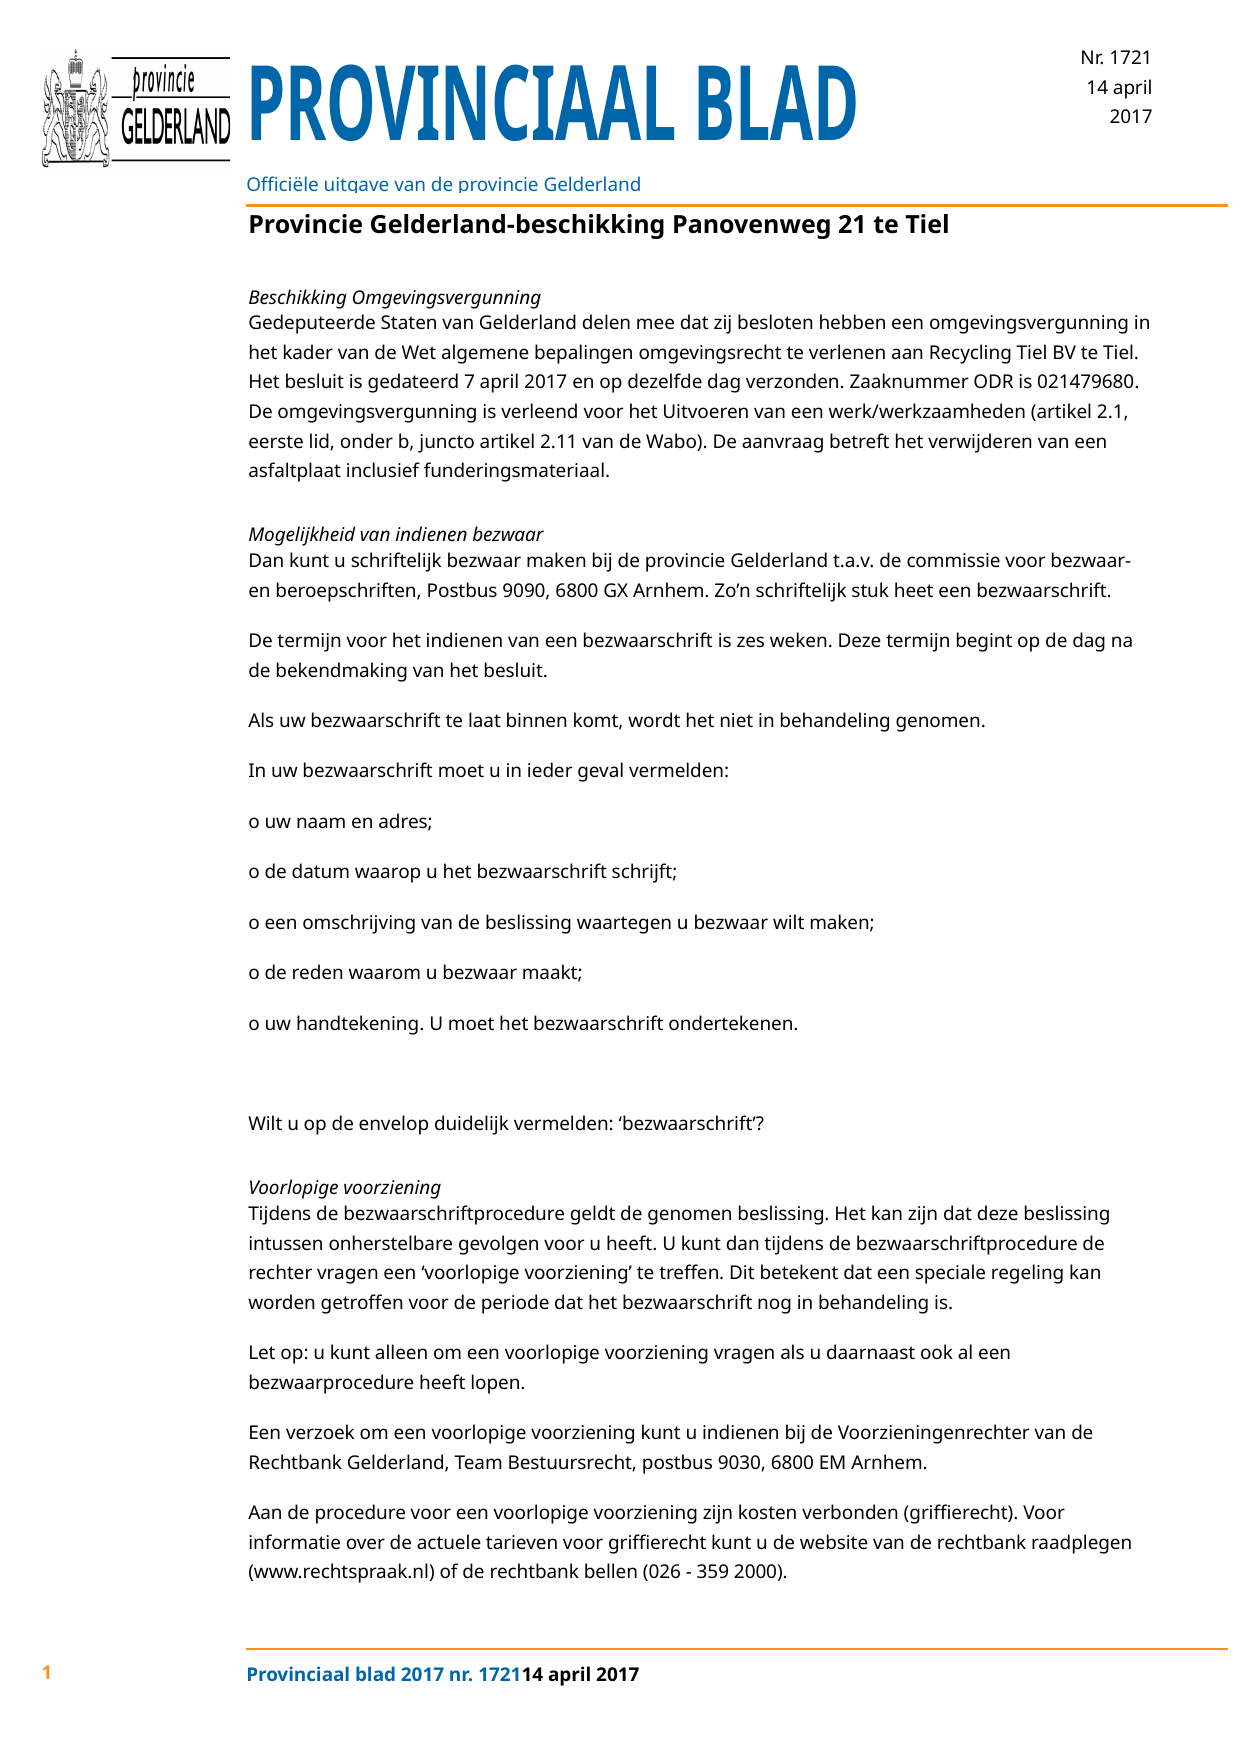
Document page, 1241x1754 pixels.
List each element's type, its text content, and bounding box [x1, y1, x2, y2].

text Mogelijkheid van indienen bezwaar [248, 521, 1152, 547]
text Beschikking Omgevingsvergunning [248, 284, 1152, 309]
text o de reden waarom u bezwaar maakt; [248, 959, 1152, 985]
text o de datum waarop u het bezwaarschrift schrijft; [248, 858, 1152, 884]
text Tijdens de bezwaarschriftprocedure geldt de genomen beslissing. Het kan zijn dat deze beslissing intussen onherstelbare gevolgen voor u heeft. U kunt dan tijdens de bezwaarschriftprocedure de rechter vragen een ‘voorlopige voorziening’ te treffen. Dit betekent dat een speciale regeling kan worden getroffen voor de periode dat het bezwaarschrift nog in behandeling is. [248, 1200, 1152, 1315]
text De termijn voor het indienen van een bezwaarschrift is zes weken. Deze termijn begint op de dag na de bekendmaking van het besluit. [248, 627, 1152, 682]
text Provincie Gelderland-beschikking Panovenweg 21 te Tiel [248, 207, 1152, 241]
text Aan de procedure voor een voorlopige voorziening zijn kosten verbonden (griffierecht). Voor informatie over de actuele tarieven voor griffierecht kunt u de website van de rechtbank raadplegen (www.rechtspraak.nl) of de rechtbank bellen (026 - 359 2000). [248, 1499, 1152, 1584]
text Dan kunt u schriftelijk bezwaar maken bij de provincie Gelderland t.a.v. de commissie voor bezwaar- en beroepschriften, Postbus 9090, 6800 GX Arnhem. Zo’n schriftelijk stuk heet een bezwaarschrift. [248, 547, 1152, 602]
text In uw bezwaarschrift moet u in ieder geval vermelden: [248, 758, 1152, 783]
text Let op: u kunt alleen om een voorlopige voorziening vragen als u daarnaast ook al een bezwaarprocedure heeft lopen. [248, 1339, 1152, 1395]
text Gedeputeerde Staten van Gelderland delen mee dat zij besloten hebben een omgevingsvergunning in het kader van de Wet algemene bepalingen omgevingsrecht te verlenen aan Recycling Tiel BV te Tiel. Het besluit is gedateerd 7 april 2017 en op dezelfde dag verzonden. Zaaknummer ODR is 021479680. De omgevingsvergunning is verleend voor het Uitvoeren van een werk/werkzaamheden (artikel 2.1, eerste lid, onder b, juncto artikel 2.11 van de Wabo). De aanvraag betreft het verwijderen van een asfaltplaat inclusief funderingsmateriaal. [248, 309, 1152, 483]
text o uw naam en adres; [248, 808, 1152, 834]
picture [41, 47, 231, 172]
text Voorlopige voorziening [248, 1174, 1152, 1200]
text o uw handtekening. U moet het bezwaarschrift ondertekenen. [248, 1010, 1152, 1035]
text o een omschrijving van de beslissing waartegen u bezwaar wilt maken; [248, 909, 1152, 934]
text Wilt u op de envelop duidelijk vermelden: ‘bezwaarschrift’? [248, 1111, 1152, 1136]
text Een verzoek om een voorlopige voorziening kunt u indienen bij de Voorzieningenrechter van de Rechtbank Gelderland, Team Bestuursrecht, postbus 9030, 6800 EM Arnhem. [248, 1419, 1152, 1475]
text Als uw bezwaarschrift te laat binnen komt, wordt het niet in behandeling genomen. [248, 707, 1152, 733]
